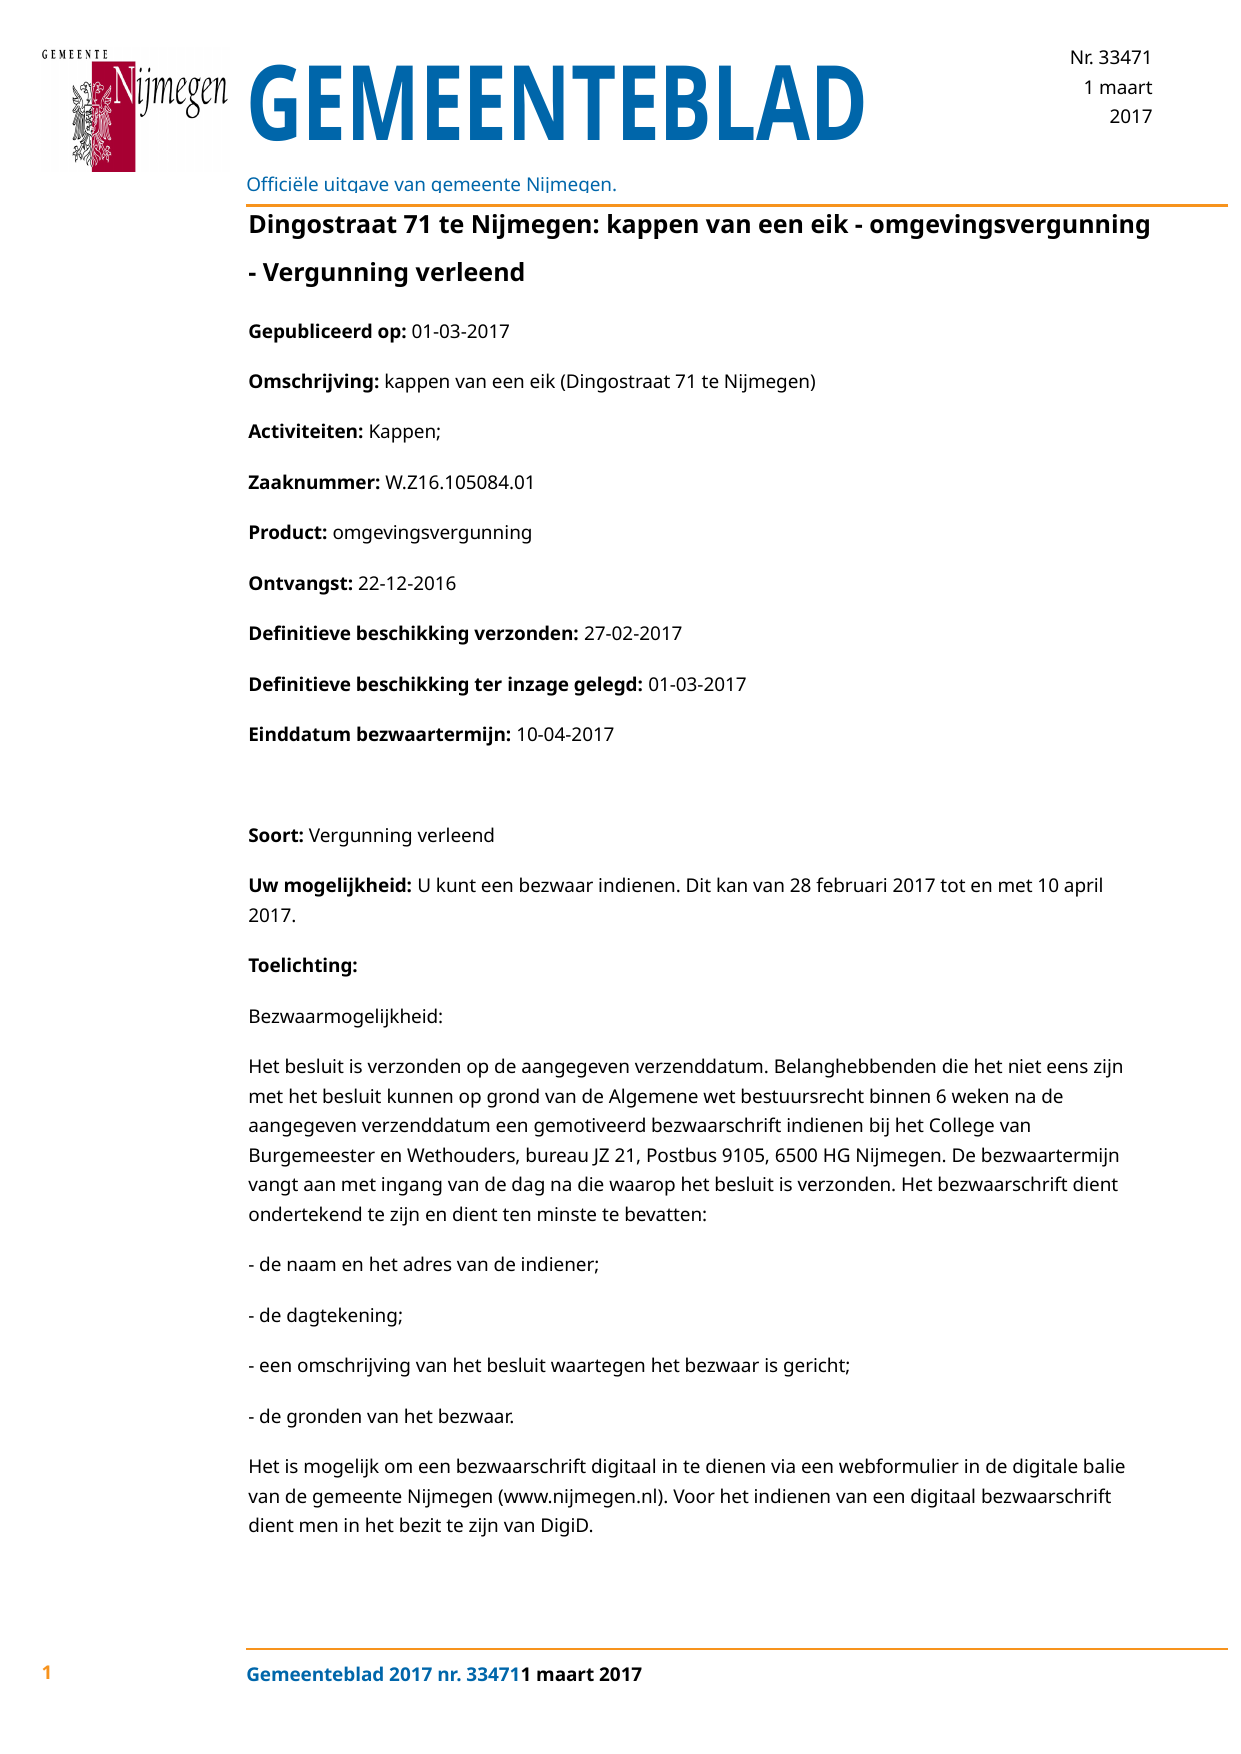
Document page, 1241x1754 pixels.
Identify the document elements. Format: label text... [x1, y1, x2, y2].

text - de gronden van het bezwaar. [248, 1403, 1152, 1429]
text Product: omgevingsvergunning [248, 519, 1152, 545]
picture [41, 47, 231, 172]
text Het besluit is verzonden op de aangegeven verzenddatum. Belanghebbenden die het niet eens zijn met het besluit kunnen op grond van de Algemene wet bestuursrecht binnen 6 weken na de aangegeven verzenddatum een gemotiveerd bezwaarschrift indienen bij het College van Burgemeester en Wethouders, bureau JZ 21, Postbus 9105, 6500 HG Nijmegen. De bezwaartermijn vangt aan met ingang van de dag na die waarop het besluit is verzonden. Het bezwaarschrift dient ondertekend te zijn en dient ten minste te bevatten: [248, 1053, 1152, 1227]
text Soort: Vergunning verleend [248, 822, 1152, 848]
text Zaaknummer: W.Z16.105084.01 [248, 469, 1152, 495]
text Uw mogelijkheid: U kunt een bezwaar indienen. Dit kan van 28 februari 2017 tot en met 10 april 2017. [248, 872, 1152, 928]
text Toelichting: [248, 952, 1152, 978]
text - de naam en het adres van de indiener; [248, 1252, 1152, 1277]
text - een omschrijving van het besluit waartegen het bezwaar is gericht; [248, 1352, 1152, 1378]
text Definitieve beschikking verzonden: 27-02-2017 [248, 620, 1152, 646]
text Omschrijving: kappen van een eik (Dingostraat 71 te Nijmegen) [248, 368, 1152, 394]
text Ontvangst: 22-12-2016 [248, 570, 1152, 596]
text Het is mogelijk om een bezwaarschrift digitaal in te dienen via een webformulier in de digitale balie van de gemeente Nijmegen (www.nijmegen.nl). Voor het indienen van een digitaal bezwaarschrift dient men in het bezit te zijn van DigiD. [248, 1453, 1152, 1538]
text Dingostraat 71 te Nijmegen: kappen van een eik - omgevingsvergunning - Vergunning verleend [248, 207, 1152, 288]
text Gepubliceerd op: 01-03-2017 [248, 318, 1152, 344]
text Activiteiten: Kappen; [248, 419, 1152, 444]
text Bezwaarmogelijkheid: [248, 1003, 1152, 1029]
text Definitieve beschikking ter inzage gelegd: 01-03-2017 [248, 671, 1152, 697]
text Einddatum bezwaartermijn: 10-04-2017 [248, 721, 1152, 747]
text - de dagtekening; [248, 1302, 1152, 1328]
